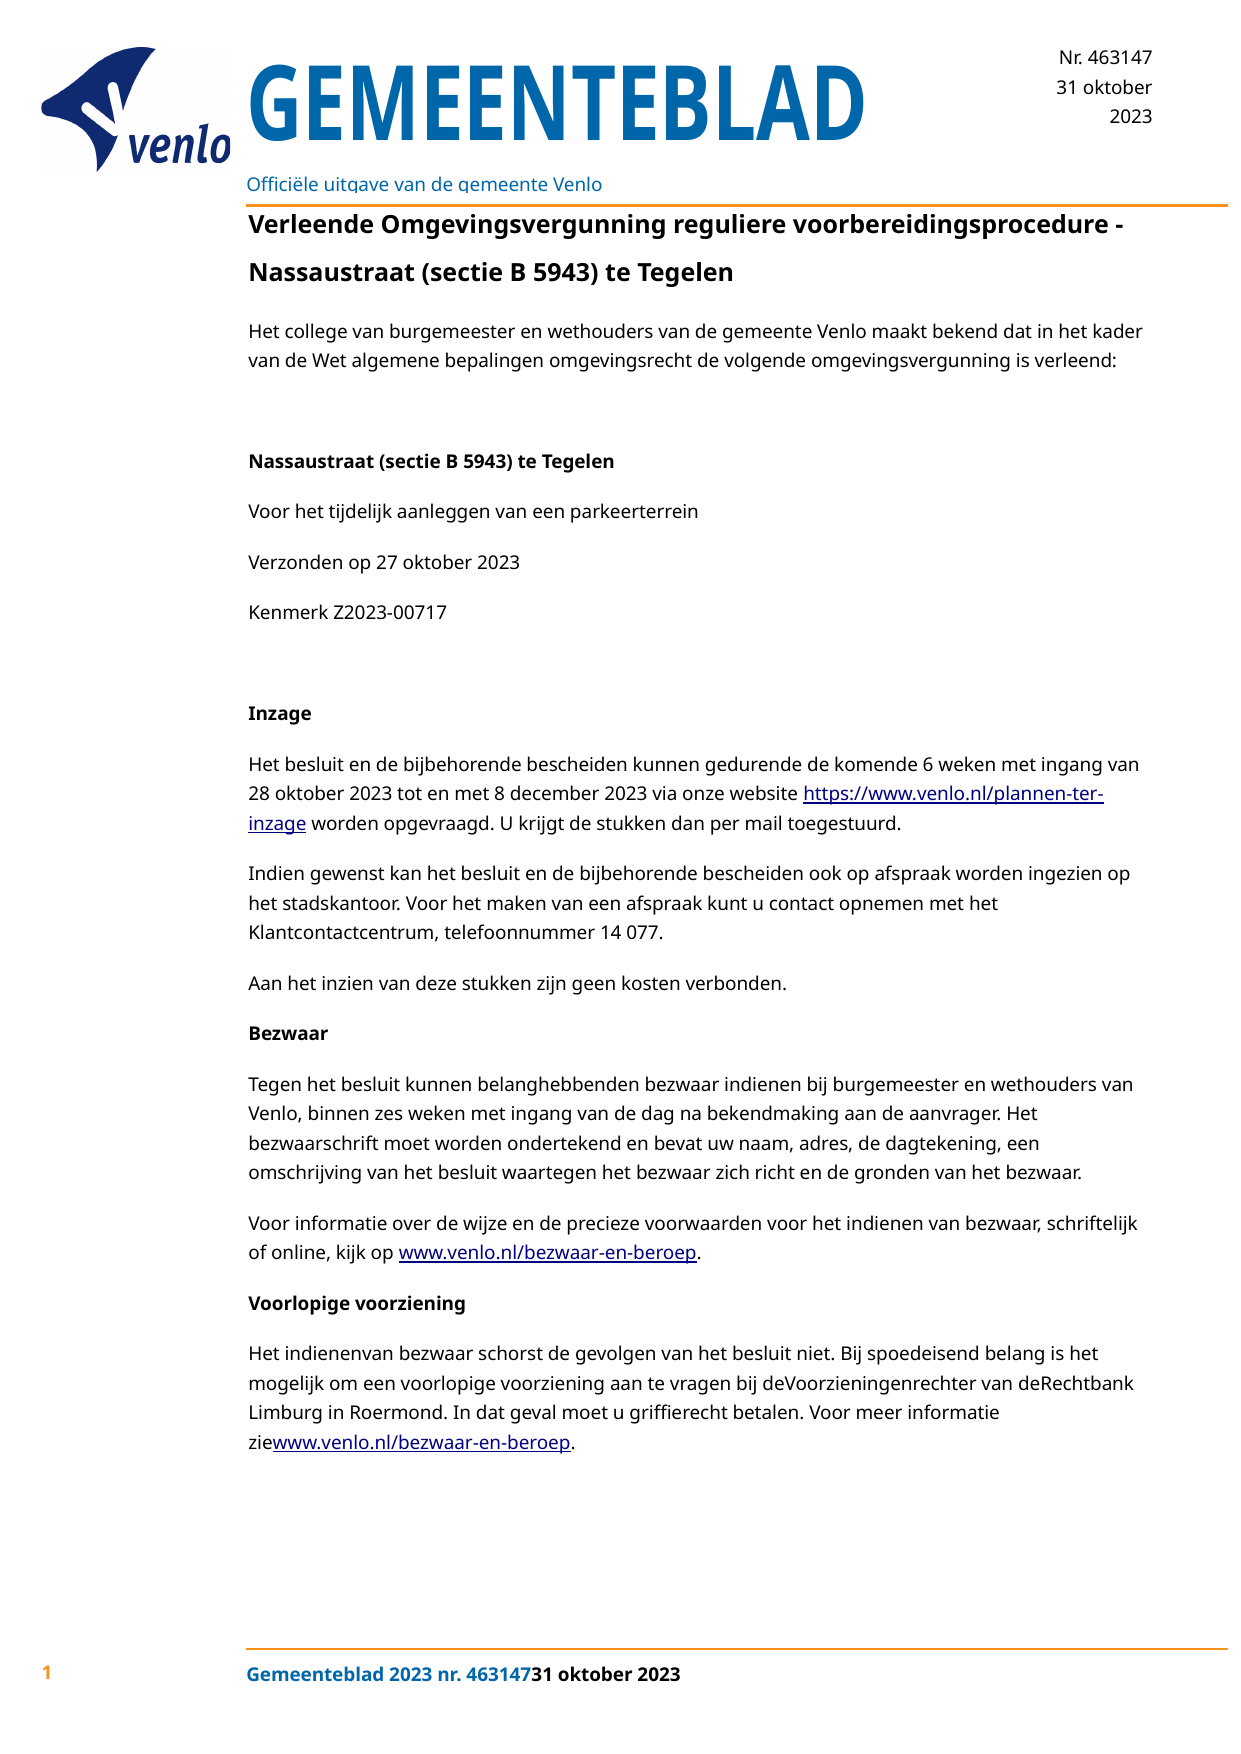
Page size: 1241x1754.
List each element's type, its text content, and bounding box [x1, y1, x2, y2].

text Inzage [248, 700, 1152, 726]
text Verzonden op 27 oktober 2023 [248, 549, 1152, 575]
text Verleende Omgevingsvergunning reguliere voorbereidingsprocedure - Nassaustraat (sectie B 5943) te Tegelen [248, 207, 1152, 288]
text Indien gewenst kan het besluit en de bijbehorende bescheiden ook op afspraak worden ingezien op het stadskantoor. Voor het maken van een afspraak kunt u contact opnemen met het Klantcontactcentrum, telefoonnummer 14 077. [248, 860, 1152, 945]
text Aan het inzien van deze stukken zijn geen kosten verbonden. [248, 970, 1152, 996]
text Kenmerk Z2023-00717 [248, 599, 1152, 625]
text Voorlopige voorziening [248, 1290, 1152, 1316]
picture [41, 47, 231, 172]
text Voor het tijdelijk aanleggen van een parkeerterrein [248, 499, 1152, 524]
text Het besluit en de bijbehorende bescheiden kunnen gedurende de komende 6 weken met ingang van 28 oktober 2023 tot en met 8 december 2023 via onze website https://www.venlo.nl/plannen-ter-inzage worden opgevraagd. U krijgt de stukken dan per mail toegestuurd. [248, 751, 1152, 836]
text Voor informatie over de wijze en de precieze voorwaarden voor het indienen van bezwaar, schriftelijk of online, kijk op www.venlo.nl/bezwaar-en-beroep. [248, 1210, 1152, 1265]
text Bezwaar [248, 1020, 1152, 1046]
text Het indienenvan bezwaar schorst de gevolgen van het besluit niet. Bij spoedeisend belang is het mogelijk om een voorlopige voorziening aan te vragen bij deVoorzieningenrechter van deRechtbank Limburg in Roermond. In dat geval moet u griffierecht betalen. Voor meer informatie ziewww.venlo.nl/bezwaar-en-beroep. [248, 1340, 1152, 1455]
text Nassaustraat (sectie B 5943) te Tegelen [248, 448, 1152, 474]
text Het college van burgemeester en wethouders van de gemeente Venlo maakt bekend dat in het kader van de Wet algemene bepalingen omgevingsrecht de volgende omgevingsvergunning is verleend: [248, 318, 1152, 373]
text Tegen het besluit kunnen belanghebbenden bezwaar indienen bij burgemeester en wethouders van Venlo, binnen zes weken met ingang van de dag na bekendmaking aan de aanvrager. Het bezwaarschrift moet worden ondertekend en bevat uw naam, adres, de dagtekening, een omschrijving van het besluit waartegen het bezwaar zich richt en de gronden van het bezwaar. [248, 1071, 1152, 1185]
